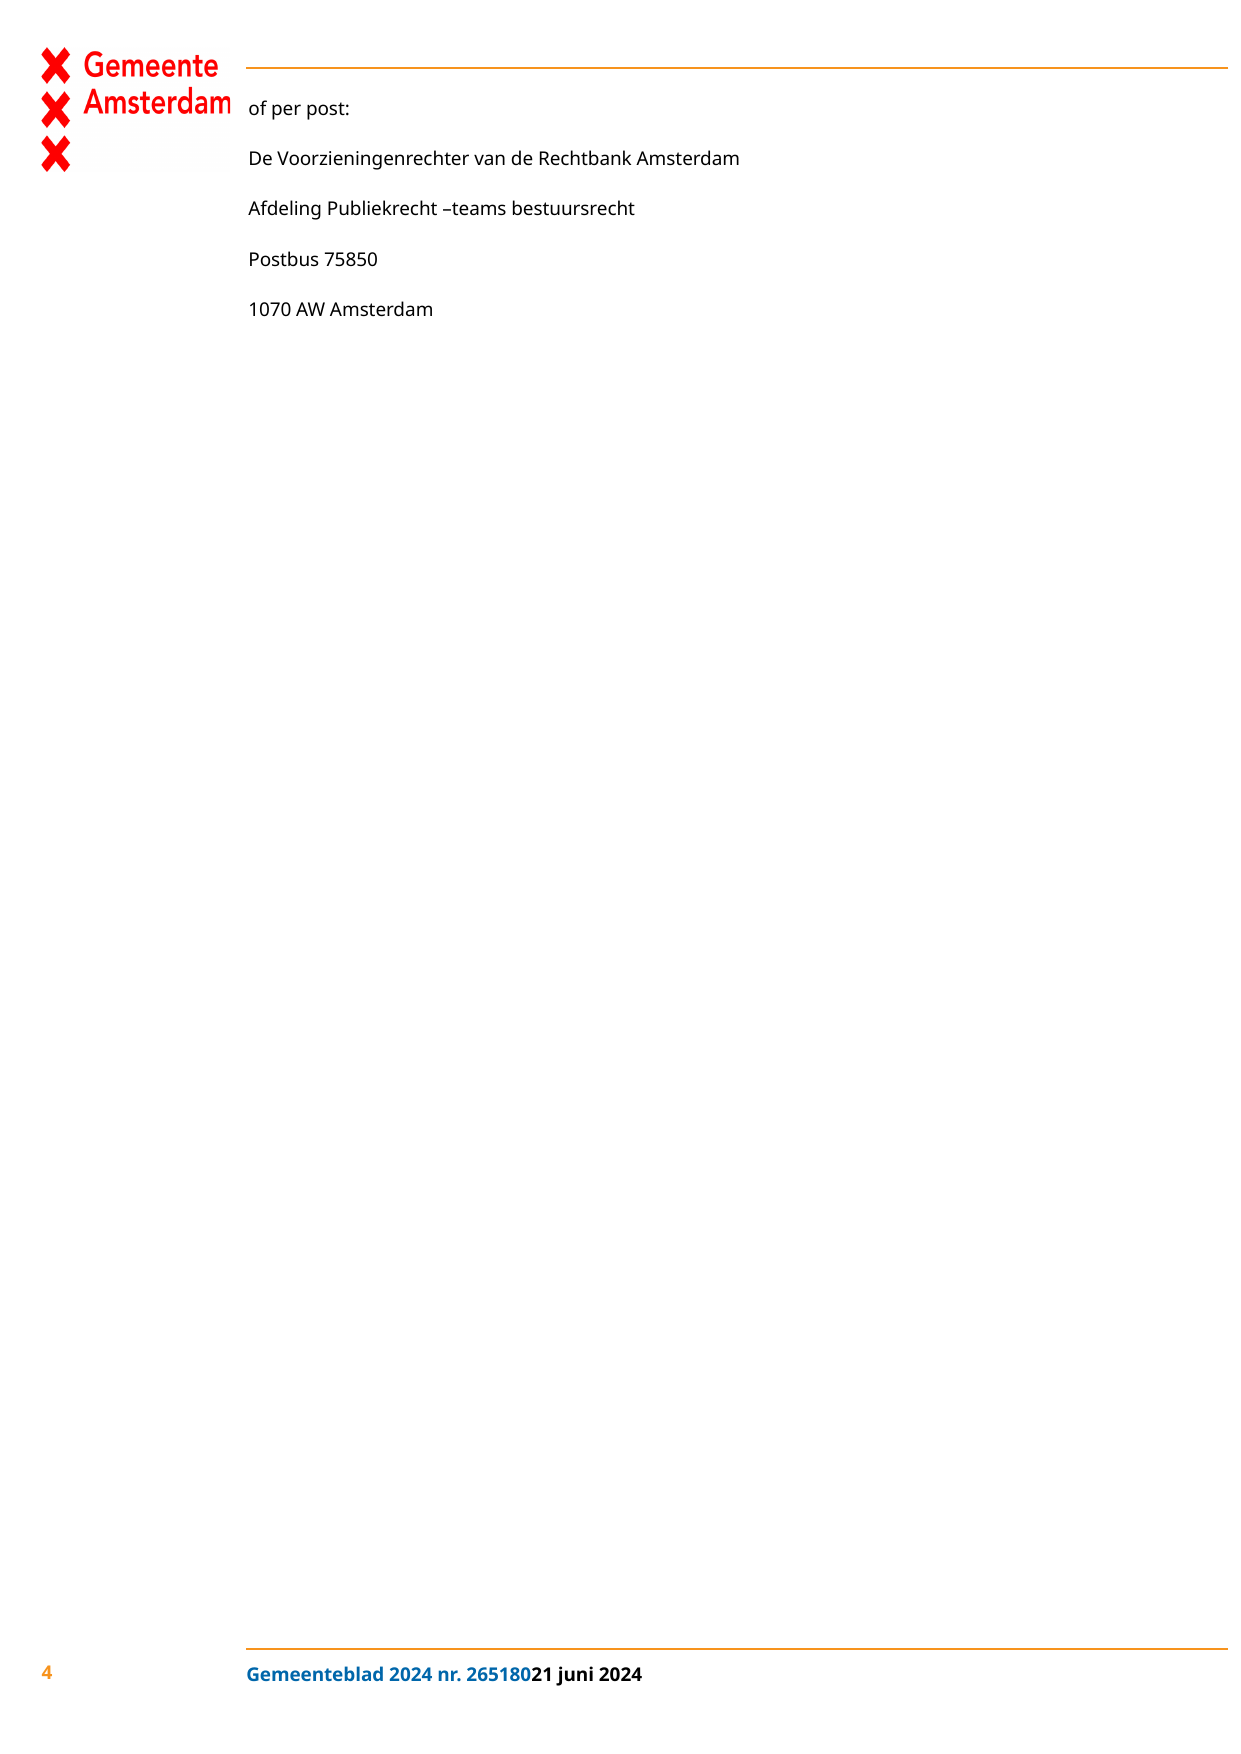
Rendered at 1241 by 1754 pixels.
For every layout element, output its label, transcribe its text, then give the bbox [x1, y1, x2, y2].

text Afdeling Publiekrecht –teams bestuursrecht [248, 196, 1152, 221]
picture [41, 47, 231, 172]
text Postbus 75850 [248, 246, 1152, 272]
text 1070 AW Amsterdam [248, 296, 1152, 322]
text De Voorzieningenrechter van de Rechtbank Amsterdam [248, 145, 1152, 171]
text of per post: [248, 95, 1152, 121]
